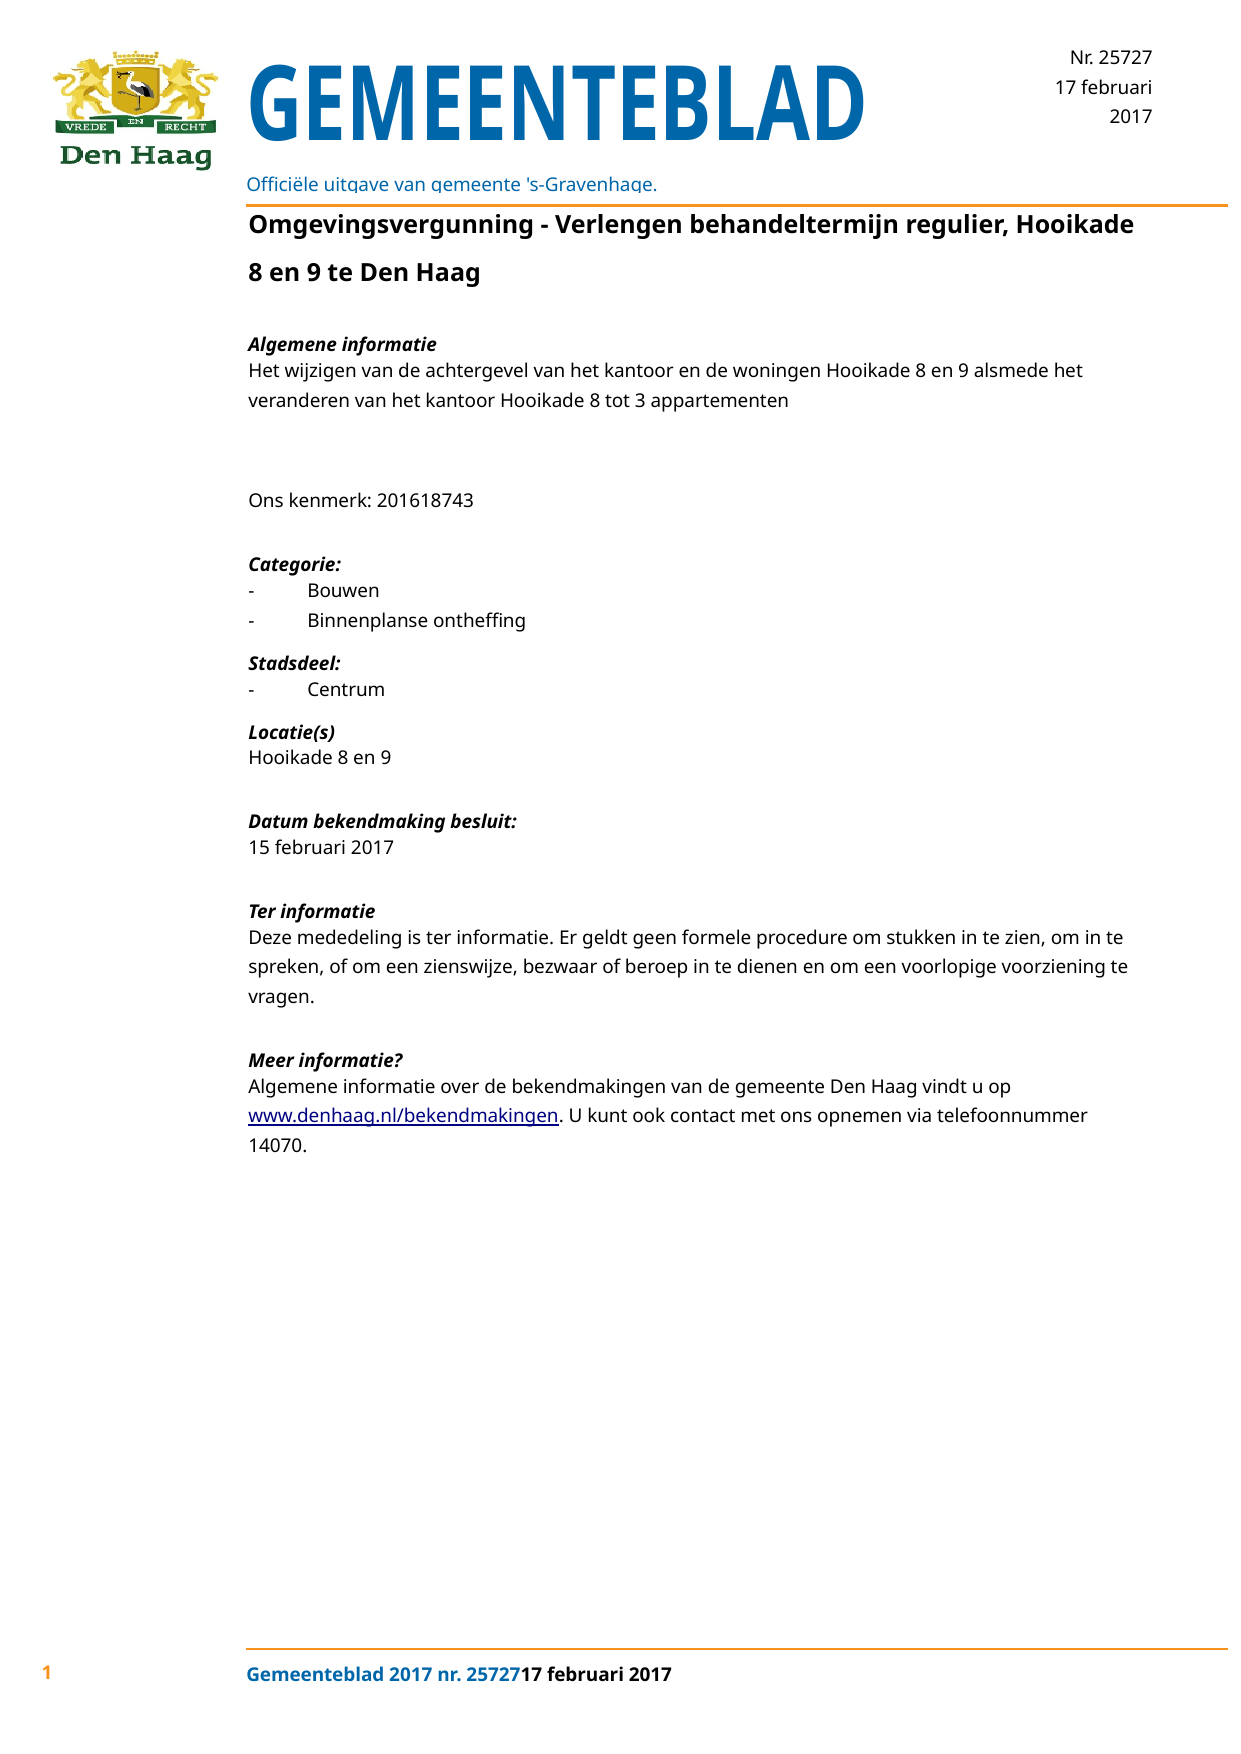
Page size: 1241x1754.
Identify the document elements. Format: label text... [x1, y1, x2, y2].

text Ons kenmerk: 201618743 [248, 488, 1152, 513]
picture [41, 47, 231, 172]
text Algemene informatie [248, 331, 1152, 357]
text Locatie(s) [248, 719, 1152, 744]
list Bouwen [248, 577, 1152, 603]
text Categorie: [248, 552, 1152, 577]
text Algemene informatie over de bekendmakingen van de gemeente Den Haag vindt u op www.denhaag.nl/bekendmakingen. U kunt ook contact met ons opnemen via telefoonnummer 14070. [248, 1073, 1152, 1158]
text Meer informatie? [248, 1047, 1152, 1073]
text Ter informatie [248, 898, 1152, 924]
text Hooikade 8 en 9 [248, 744, 1152, 770]
list Binnenplanse ontheffing [248, 607, 1152, 633]
text Omgevingsvergunning - Verlengen behandeltermijn regulier, Hooikade 8 en 9 te Den Haag [248, 207, 1152, 288]
text Deze mededeling is ter informatie. Er geldt geen formele procedure om stukken in te zien, om in te spreken, of om een zienswijze, bezwaar of beroep in te dienen en om een voorlopige voorziening te vragen. [248, 924, 1152, 1009]
text Stadsdeel: [248, 650, 1152, 676]
text 15 februari 2017 [248, 834, 1152, 860]
list Centrum [248, 676, 1152, 701]
text Datum bekendmaking besluit: [248, 808, 1152, 834]
text Het wijzigen van de achtergevel van het kantoor en de woningen Hooikade 8 en 9 alsmede het veranderen van het kantoor Hooikade 8 tot 3 appartementen [248, 357, 1152, 412]
